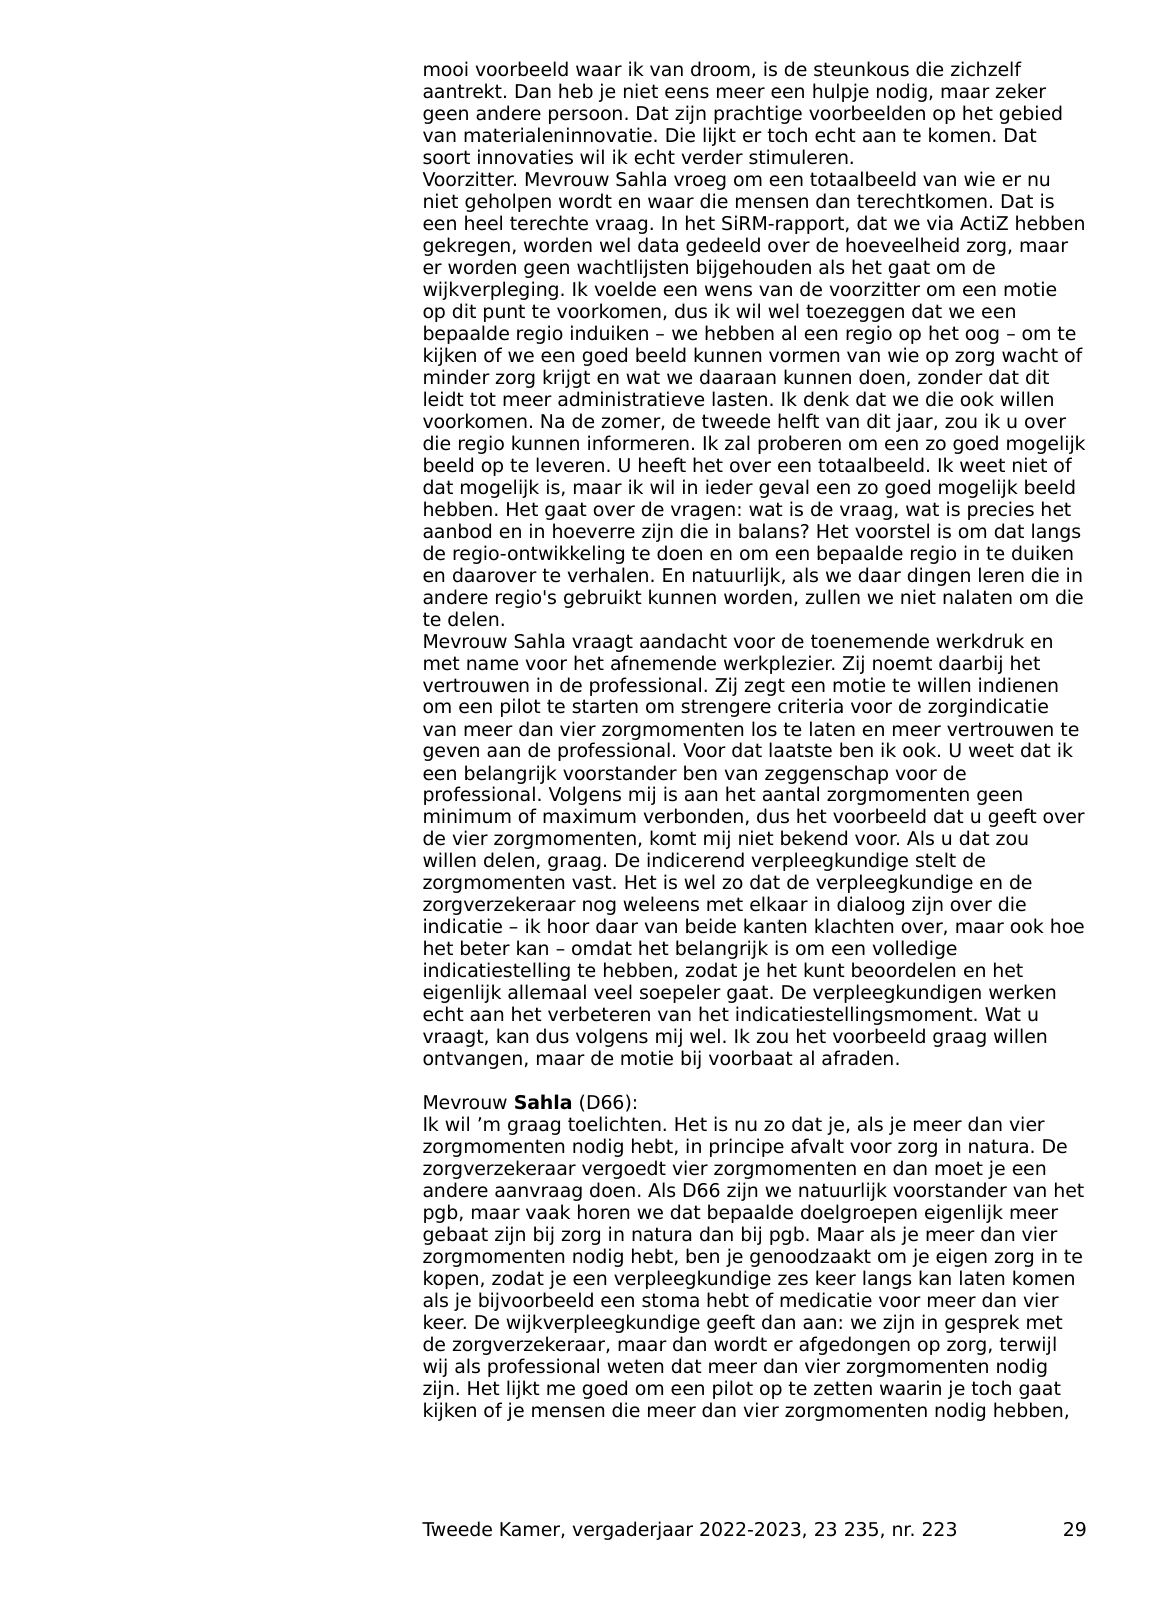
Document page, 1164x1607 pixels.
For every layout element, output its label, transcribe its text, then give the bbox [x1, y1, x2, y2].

text mooi voorbeeld waar ik van droom, is de steunkous die zichzelf aantrekt. Dan heb je niet eens meer een hulpje nodig, maar zeker geen andere persoon. Dat zijn prachtige voorbeelden op het gebied van materialeninnovatie. Die lijkt er toch echt aan te komen. Dat soort innovaties wil ik echt verder stimuleren. [422, 59, 1087, 169]
text Mevrouw Sahla (D66): [422, 1092, 1087, 1114]
text Ik wil ’m graag toelichten. Het is nu zo dat je, als je meer dan vier zorgmomenten nodig hebt, in principe afvalt voor zorg in natura. De zorgverzekeraar vergoedt vier zorgmomenten en dan moet je een andere aanvraag doen. Als D66 zijn we natuurlijk voorstander van het pgb, maar vaak horen we dat bepaalde doelgroepen eigenlijk meer gebaat zijn bij zorg in natura dan bij pgb. Maar als je meer dan vier zorgmomenten nodig hebt, ben je genoodzaakt om je eigen zorg in te kopen, zodat je een verpleegkundige zes keer langs kan laten komen als je bijvoorbeeld een stoma hebt of medicatie voor meer dan vier keer. De wijkverpleegkundige geeft dan aan: we zijn in gesprek met de zorgverzekeraar, maar dan wordt er afgedongen op zorg, terwijl wij als professional weten dat meer dan vier zorgmomenten nodig zijn. Het lijkt me goed om een pilot op te zetten waarin je toch gaat kijken of je mensen die meer dan vier zorgmomenten nodig hebben, [422, 1114, 1087, 1422]
text Voorzitter. Mevrouw Sahla vroeg om een totaalbeeld van wie er nu niet geholpen wordt en waar die mensen dan terechtkomen. Dat is een heel terechte vraag. In het SiRM-rapport, dat we via ActiZ hebben gekregen, worden wel data gedeeld over de hoeveelheid zorg, maar er worden geen wachtlijsten bijgehouden als het gaat om de wijkverpleging. Ik voelde een wens van de voorzitter om een motie op dit punt te voorkomen, dus ik wil wel toezeggen dat we een bepaalde regio induiken – we hebben al een regio op het oog – om te kijken of we een goed beeld kunnen vormen van wie op zorg wacht of minder zorg krijgt en wat we daaraan kunnen doen, zonder dat dit leidt tot meer administratieve lasten. Ik denk dat we die ook willen voorkomen. Na de zomer, de tweede helft van dit jaar, zou ik u over die regio kunnen informeren. Ik zal proberen om een zo goed mogelijk beeld op te leveren. U heeft het over een totaalbeeld. Ik weet niet of dat mogelijk is, maar ik wil in ieder geval een zo goed mogelijk beeld hebben. Het gaat over de vragen: wat is de vraag, wat is precies het aanbod en in hoeverre zijn die in balans? Het voorstel is om dat langs de regio-ontwikkeling te doen en om een bepaalde regio in te duiken en daarover te verhalen. En natuurlijk, als we daar dingen leren die in andere regio's gebruikt kunnen worden, zullen we niet nalaten om die te delen. [422, 169, 1087, 631]
text Mevrouw Sahla vraagt aandacht voor de toenemende werkdruk en met name voor het afnemende werkplezier. Zij noemt daarbij het vertrouwen in de professional. Zij zegt een motie te willen indienen om een pilot te starten om strengere criteria voor de zorgindicatie van meer dan vier zorgmomenten los te laten en meer vertrouwen te geven aan de professional. Voor dat laatste ben ik ook. U weet dat ik een belangrijk voorstander ben van zeggenschap voor de professional. Volgens mij is aan het aantal zorgmomenten geen minimum of maximum verbonden, dus het voorbeeld dat u geeft over de vier zorgmomenten, komt mij niet bekend voor. Als u dat zou willen delen, graag. De indicerend verpleegkundige stelt de zorgmomenten vast. Het is wel zo dat de verpleegkundige en de zorgverzekeraar nog weleens met elkaar in dialoog zijn over die indicatie – ik hoor daar van beide kanten klachten over, maar ook hoe het beter kan – omdat het belangrijk is om een volledige indicatiestelling te hebben, zodat je het kunt beoordelen en het eigenlijk allemaal veel soepeler gaat. De verpleegkundigen werken echt aan het verbeteren van het indicatiestellingsmoment. Wat u vraagt, kan dus volgens mij wel. Ik zou het voorbeeld graag willen ontvangen, maar de motie bij voorbaat al afraden. [422, 631, 1087, 1070]
